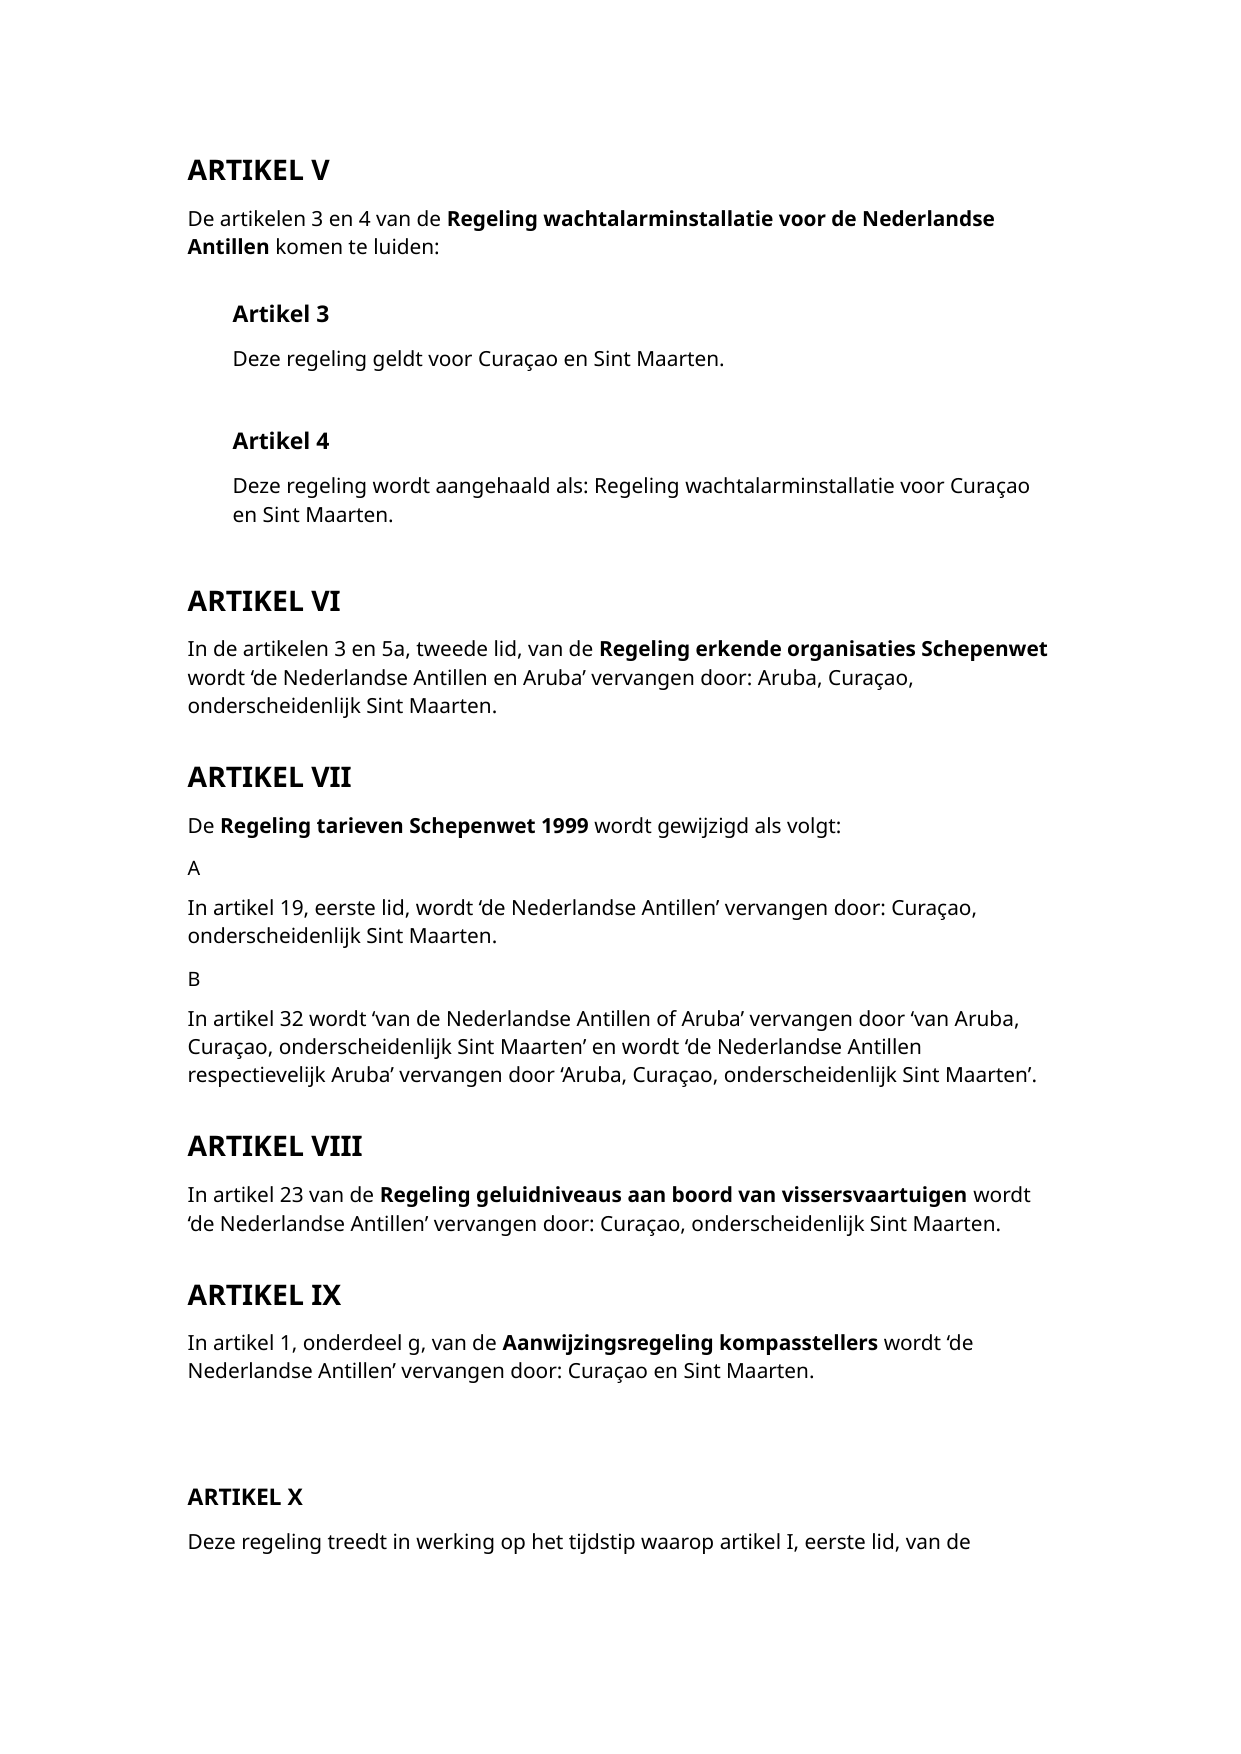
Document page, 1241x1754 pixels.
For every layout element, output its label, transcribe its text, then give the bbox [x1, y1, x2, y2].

text De Regeling tarieven Schepenwet 1999 wordt gewijzigd als volgt: [187, 811, 1053, 839]
text In artikel 32 wordt ‘van de Nederlandse Antillen of Aruba’ vervangen door ‘van Aruba, Curaçao, onderscheidenlijk Sint Maarten’ en wordt ‘de Nederlandse Antillen respectievelijk Aruba’ vervangen door ‘Aruba, Curaçao, onderscheidenlijk Sint Maarten’. [187, 1004, 1053, 1089]
subtitle ARTIKEL VIII [187, 1127, 1053, 1165]
text Deze regeling geldt voor Curaçao en Sint Maarten. [232, 344, 1053, 373]
text Deze regeling treedt in werking op het tijdstip waarop artikel I, eerste lid, van de [187, 1527, 1053, 1556]
text In de artikelen 3 en 5a, tweede lid, van de Regeling erkende organisaties Schepenwet wordt ‘de Nederlandse Antillen en Aruba’ vervangen door: Aruba, Curaçao, onderscheidenlijk Sint Maarten. [187, 634, 1053, 720]
subtitle ARTIKEL VII [187, 757, 1053, 796]
text In artikel 23 van de Regeling geluidniveaus aan boord van vissersvaartuigen wordt ‘de Nederlandse Antillen’ vervangen door: Curaçao, onderscheidenlijk Sint Maarten. [187, 1180, 1053, 1237]
text De artikelen 3 en 4 van de Regeling wachtalarminstallatie voor de Nederlandse Antillen komen te luiden: [187, 204, 1053, 261]
subtitle ARTIKEL V [187, 150, 1053, 189]
subtitle Artikel 4 [232, 425, 1053, 456]
text Deze regeling wordt aangehaald als: Regeling wachtalarminstallatie voor Curaçao en Sint Maarten. [232, 471, 1053, 528]
subtitle ARTIKEL IX [187, 1274, 1053, 1313]
subtitle Artikel 3 [232, 298, 1053, 329]
text In artikel 1, onderdeel g, van de Aanwijzingsregeling kompasstellers wordt ‘de Nederlandse Antillen’ vervangen door: Curaçao en Sint Maarten. [187, 1328, 1053, 1385]
subtitle ARTIKEL X [187, 1481, 1053, 1512]
subtitle ARTIKEL VI [187, 581, 1053, 619]
text In artikel 19, eerste lid, wordt ‘de Nederlandse Antillen’ vervangen door: Curaçao, onderscheidenlijk Sint Maarten. [187, 893, 1053, 950]
text A [187, 854, 1053, 881]
text B [187, 965, 1053, 992]
